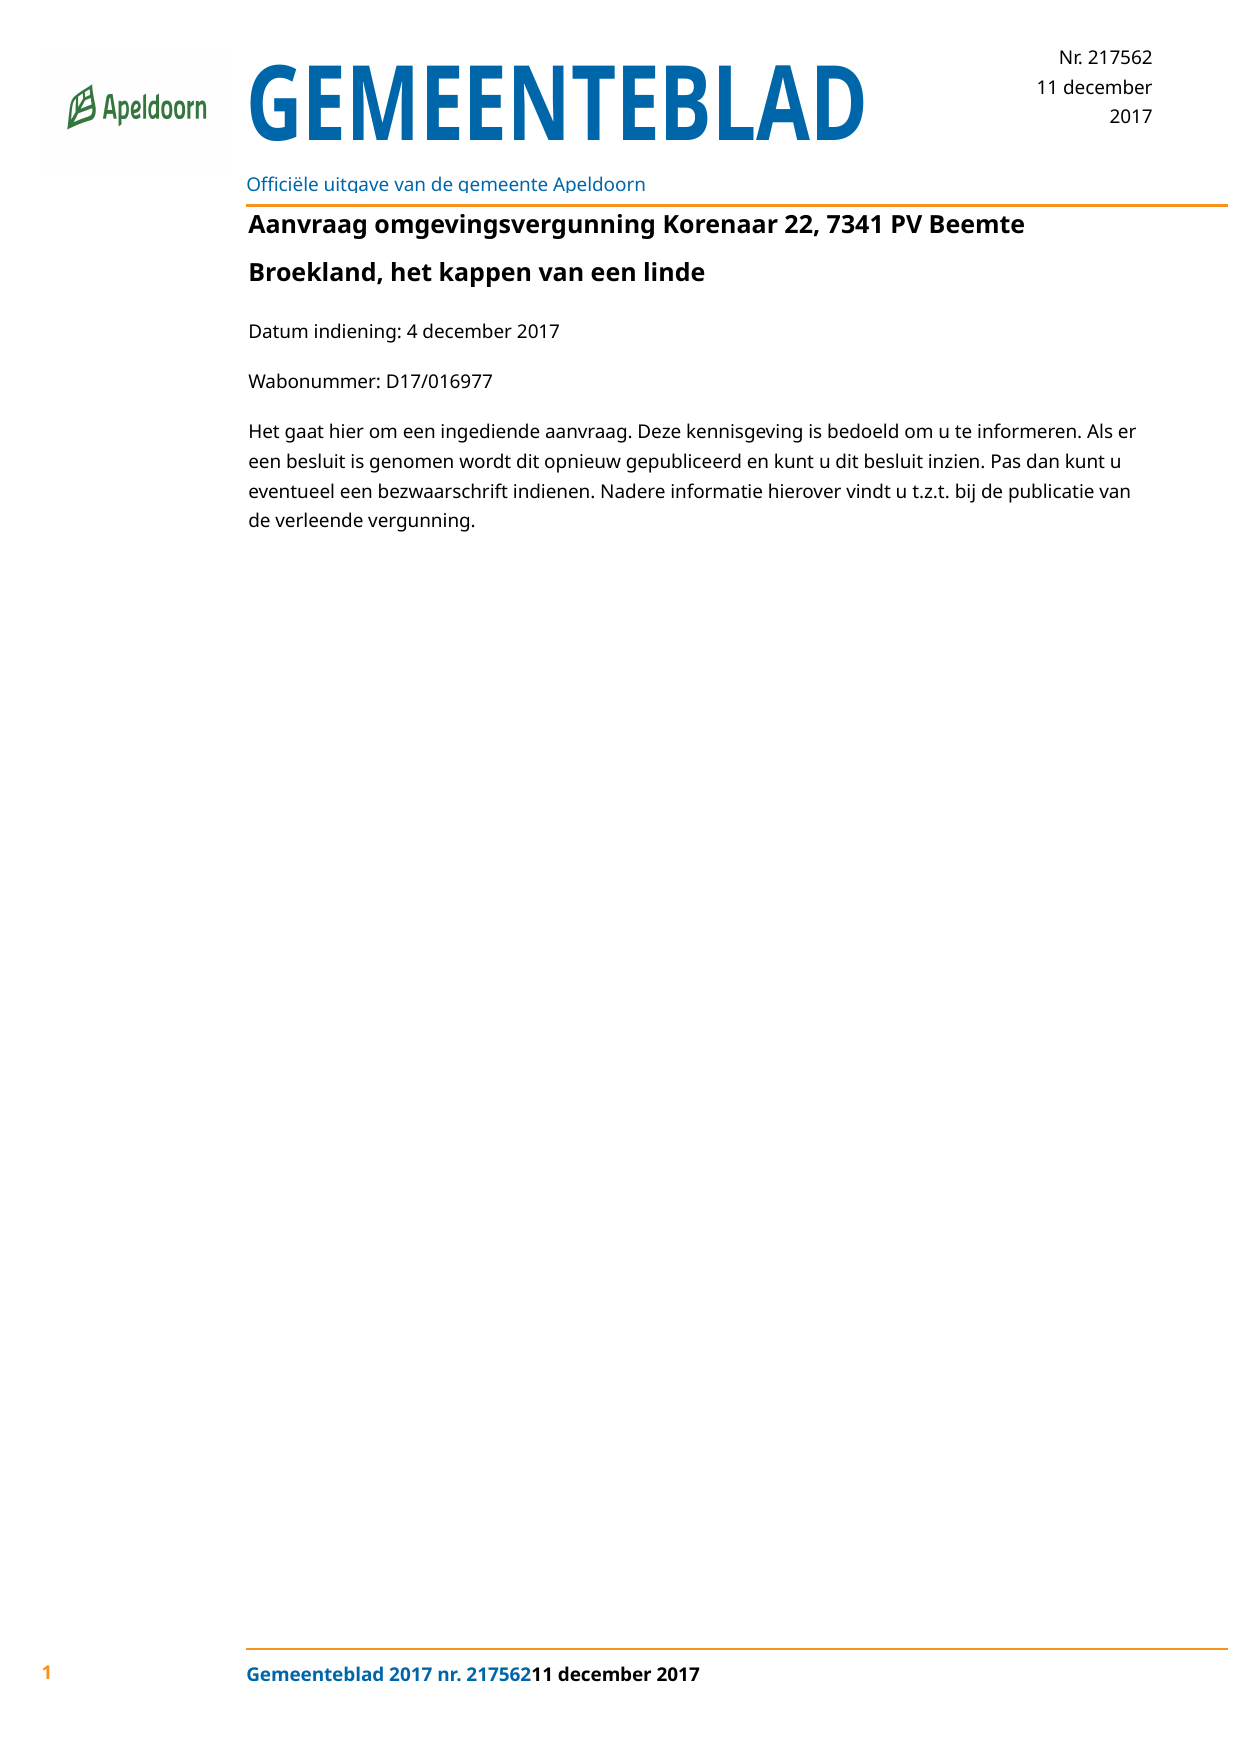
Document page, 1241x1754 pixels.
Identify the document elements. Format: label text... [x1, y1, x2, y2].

text Aanvraag omgevingsvergunning Korenaar 22, 7341 PV Beemte Broekland, het kappen van een linde [248, 207, 1152, 288]
text Het gaat hier om een ingediende aanvraag. Deze kennisgeving is bedoeld om u te informeren. Als er een besluit is genomen wordt dit opnieuw gepubliceerd en kunt u dit besluit inzien. Pas dan kunt u eventueel een bezwaarschrift indienen. Nadere informatie hierover vindt u t.z.t. bij de publicatie van de verleende vergunning. [248, 419, 1152, 533]
text Wabonummer: D17/016977 [248, 368, 1152, 394]
picture [41, 47, 231, 172]
text Datum indiening: 4 december 2017 [248, 318, 1152, 344]
